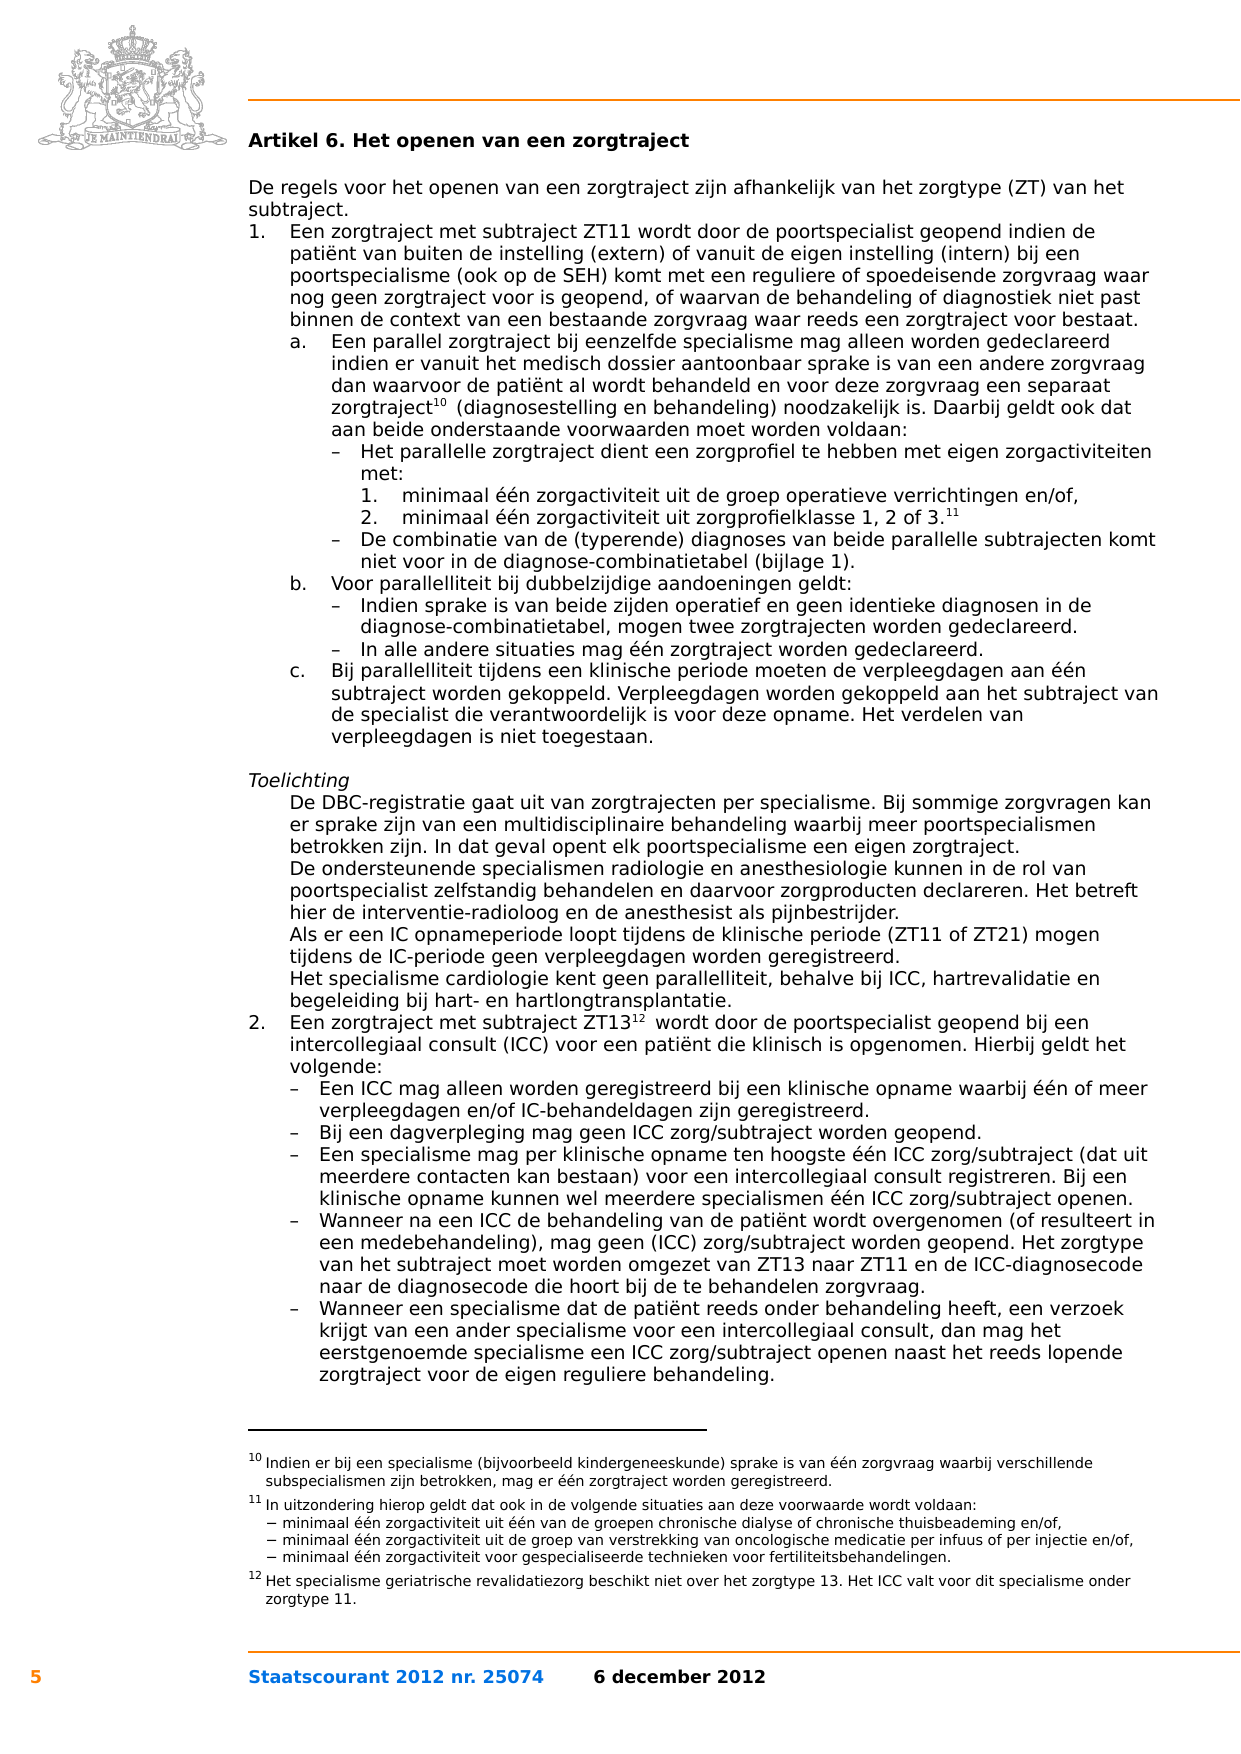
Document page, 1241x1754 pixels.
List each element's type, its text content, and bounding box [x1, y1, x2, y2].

text – De combinatie van de (typerende) diagnoses van beide parallelle subtrajecten komt niet voor in de diagnose-combinatietabel (bijlage 1). [331, 528, 1163, 572]
text Indien er bij een specialisme (bijvoorbeeld kindergeneeskunde) sprake is van één zorgvraag waarbij verschillende subspecialismen zijn betrokken, mag er één zorgtraject worden geregistreerd. [248, 1451, 1163, 1490]
text – Een ICC mag alleen worden geregistreerd bij een klinische opname waarbij één of meer verpleegdagen en/of IC-behandeldagen zijn geregistreerd. [289, 1078, 1163, 1122]
text – In alle andere situaties mag één zorgtraject worden gedeclareerd. [331, 638, 1163, 660]
text – Een specialisme mag per klinische opname ten hoogste één ICC zorg/subtraject (dat uit meerdere contacten kan bestaan) voor een intercollegiaal consult registreren. Bij een klinische opname kunnen wel meerdere specialismen één ICC zorg/subtraject openen. [289, 1144, 1163, 1210]
text – Wanneer een specialisme dat de patiënt reeds onder behandeling heeft, een verzoek krijgt van een ander specialisme voor een intercollegiaal consult, dan mag het eerstgenoemde specialisme een ICC zorg/subtraject openen naast het reeds lopende zorgtraject voor de eigen reguliere behandeling. [289, 1298, 1163, 1386]
text − minimaal één zorgactiviteit uit één van de groepen chronische dialyse of chronische thuisbeademing en/of, [265, 1515, 1163, 1532]
text 1. Een zorgtraject met subtraject ZT11 wordt door de poortspecialist geopend indien de patiënt van buiten de instelling (extern) of vanuit de eigen instelling (intern) bij een poortspecialisme (ook op de SEH) komt met een reguliere of spoedeisende zorgvraag waar nog geen zorgtraject voor is geopend, of waarvan de behandeling of diagnostiek niet past binnen de context van een bestaande zorgvraag waar reeds een zorgtraject voor bestaat. [248, 221, 1163, 331]
text De DBC-registratie gaat uit van zorgtrajecten per specialisme. Bij sommige zorgvragen kan er sprake zijn van een multidisciplinaire behandeling waarbij meer poortspecialismen betrokken zijn. In dat geval opent elk poortspecialisme een eigen zorgtraject. [289, 792, 1163, 858]
text b. Voor parallelliteit bij dubbelzijdige aandoeningen geldt: [289, 572, 1163, 594]
text 2. Een zorgtraject met subtraject ZT13 wordt door de poortspecialist geopend bij een intercollegiaal consult (ICC) voor een patiënt die klinisch is opgenomen. Hierbij geldt het volgende: [248, 1012, 1163, 1078]
text Het specialisme cardiologie kent geen parallelliteit, behalve bij ICC, hartrevalidatie en begeleiding bij hart- en hartlongtransplantatie. [289, 968, 1163, 1012]
text Het specialisme geriatrische revalidatiezorg beschikt niet over het zorgtype 13. Het ICC valt voor dit specialisme onder zorgtype 11. [248, 1569, 1163, 1608]
subtitle Toelichting [248, 770, 1163, 792]
text – Bij een dagverpleging mag geen ICC zorg/subtraject worden geopend. [289, 1122, 1163, 1144]
text In uitzondering hierop geldt dat ook in de volgende situaties aan deze voorwaarde wordt voldaan: [248, 1493, 1163, 1515]
text – Wanneer na een ICC de behandeling van de patiënt wordt overgenomen (of resulteert in een medebehandeling), mag geen (ICC) zorg/subtraject worden geopend. Het zorgtype van het subtraject moet worden omgezet van ZT13 naar ZT11 en de ICC-diagnosecode naar de diagnosecode die hoort bij de te behandelen zorgvraag. [289, 1210, 1163, 1298]
text a. Een parallel zorgtraject bij eenzelfde specialisme mag alleen worden gedeclareerd indien er vanuit het medisch dossier aantoonbaar sprake is van een andere zorgvraag dan waarvoor de patiënt al wordt behandeld en voor deze zorgvraag een separaat zorgtraject (diagnosestelling en behandeling) noodzakelijk is. Daarbij geldt ook dat aan beide onderstaande voorwaarden moet worden voldaan: [289, 331, 1163, 441]
text De regels voor het openen van een zorgtraject zijn afhankelijk van het zorgtype (ZT) van het subtraject. [248, 177, 1163, 221]
text De ondersteunende specialismen radiologie en anesthesiologie kunnen in de rol van poortspecialist zelfstandig behandelen en daarvoor zorgproducten declareren. Het betreft hier de interventie-radioloog en de anesthesist als pijnbestrijder. [289, 858, 1163, 924]
text − minimaal één zorgactiviteit voor gespecialiseerde technieken voor fertiliteitsbehandelingen. [265, 1549, 1163, 1566]
text – Indien sprake is van beide zijden operatief en geen identieke diagnosen in de diagnose-combinatietabel, mogen twee zorgtrajecten worden gedeclareerd. [331, 594, 1163, 638]
text – Het parallelle zorgtraject dient een zorgprofiel te hebben met eigen zorgactiviteiten met: [331, 441, 1163, 484]
picture [38, 25, 227, 150]
text 1. minimaal één zorgactiviteit uit de groep operatieve verrichtingen en/of, [360, 484, 1163, 507]
subtitle Artikel 6. Het openen van een zorgtraject [248, 130, 1163, 152]
text 2. minimaal één zorgactiviteit uit zorgprofielklasse 1, 2 of 3. [360, 507, 1163, 528]
text − minimaal één zorgactiviteit uit de groep van verstrekking van oncologische medicatie per infuus of per injectie en/of, [265, 1532, 1163, 1549]
text Als er een IC opnameperiode loopt tijdens de klinische periode (ZT11 of ZT21) mogen tijdens de IC-periode geen verpleegdagen worden geregistreerd. [289, 924, 1163, 968]
text c. Bij parallelliteit tijdens een klinische periode moeten de verpleegdagen aan één subtraject worden gekoppeld. Verpleegdagen worden gekoppeld aan het subtraject van de specialist die verantwoordelijk is voor deze opname. Het verdelen van verpleegdagen is niet toegestaan. [289, 660, 1163, 748]
